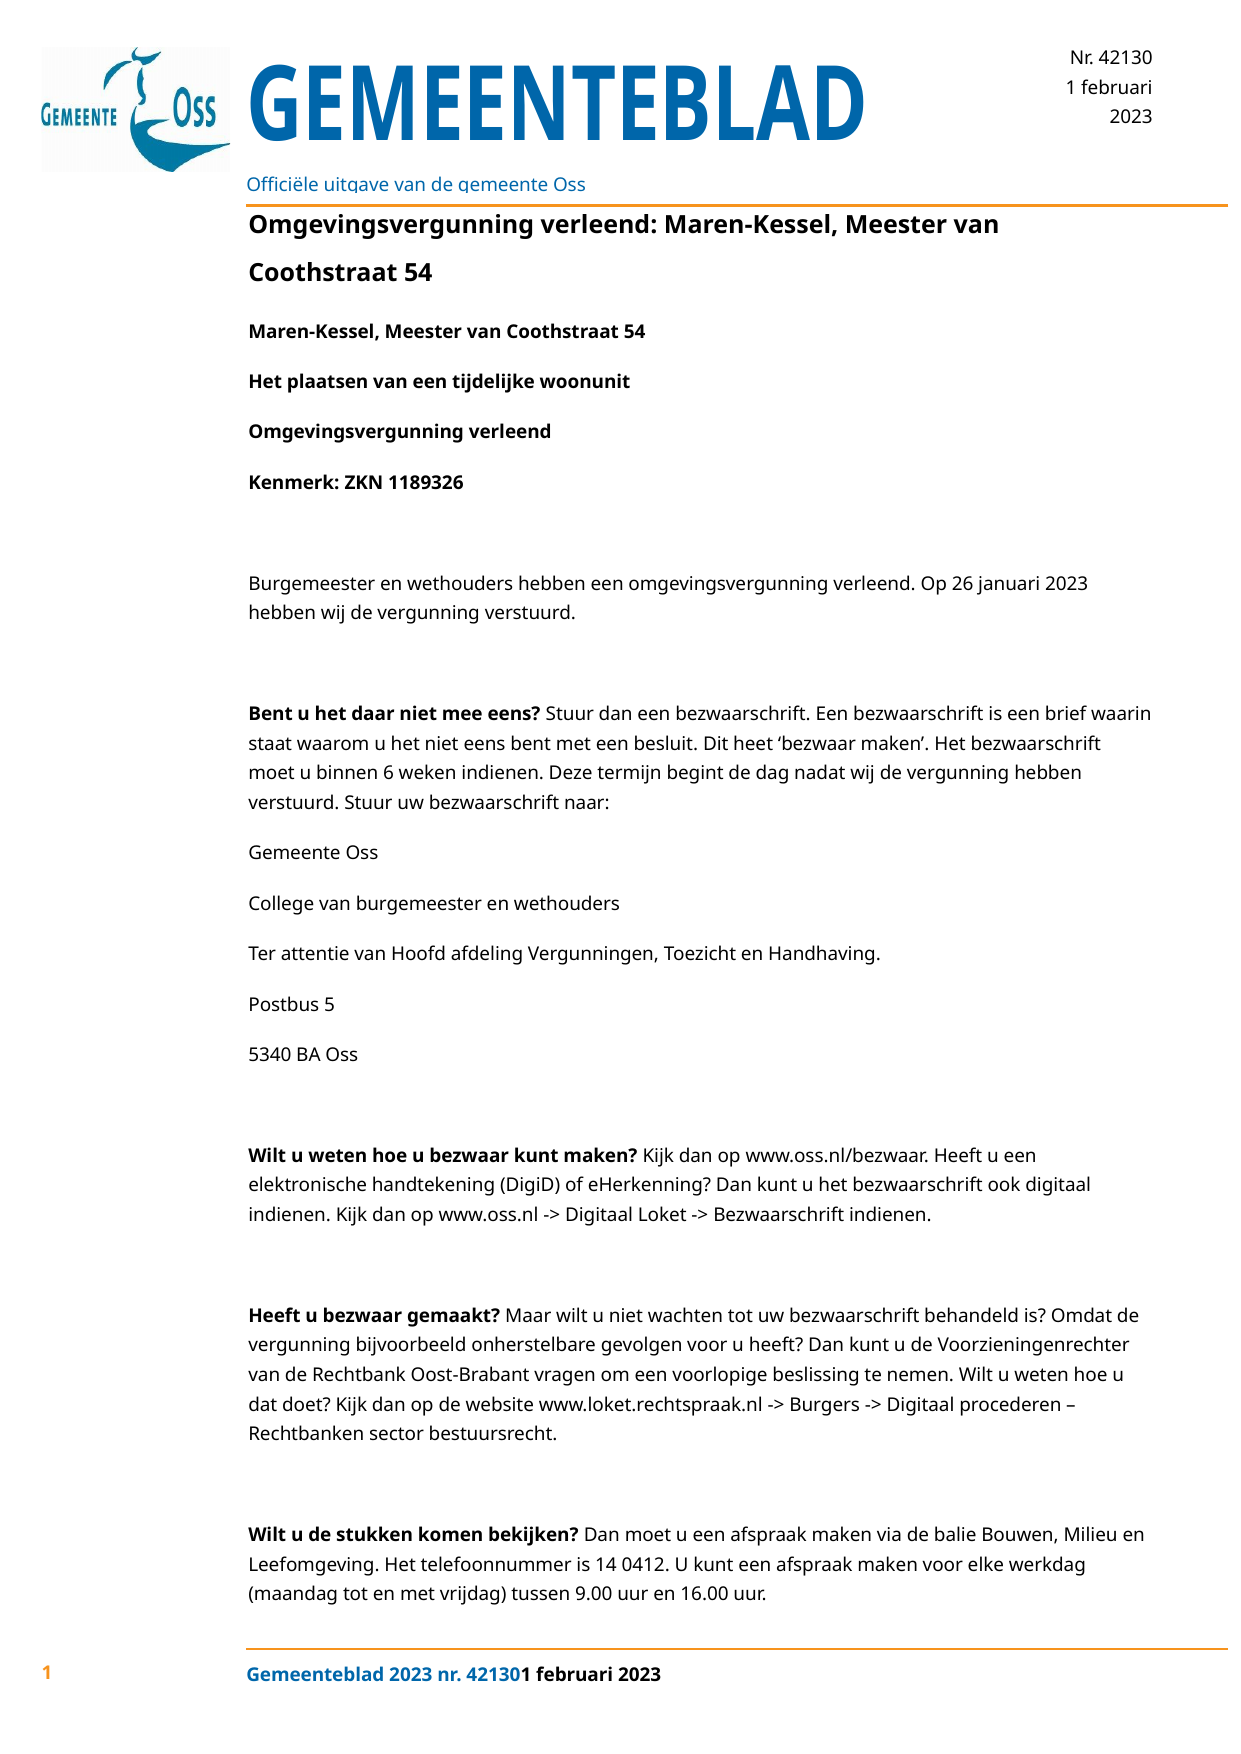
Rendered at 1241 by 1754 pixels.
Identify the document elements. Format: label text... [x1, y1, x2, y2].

text Burgemeester en wethouders hebben een omgevingsvergunning verleend. Op 26 januari 2023 hebben wij de vergunning verstuurd. [248, 570, 1152, 625]
text Gemeente Oss [248, 839, 1152, 865]
text Ter attentie van Hoofd afdeling Vergunningen, Toezicht en Handhaving. [248, 940, 1152, 966]
text Postbus 5 [248, 991, 1152, 1017]
picture [41, 47, 231, 172]
text College van burgemeester en wethouders [248, 890, 1152, 916]
text Maren-Kessel, Meester van Coothstraat 54 [248, 318, 1152, 344]
text Het plaatsen van een tijdelijke woonunit [248, 368, 1152, 394]
text Omgevingsvergunning verleend: Maren-Kessel, Meester van Coothstraat 54 [248, 207, 1152, 288]
text Omgevingsvergunning verleend [248, 419, 1152, 444]
text Wilt u de stukken komen bekijken? Dan moet u een afspraak maken via de balie Bouwen, Milieu en Leefomgeving. Het telefoonnummer is 14 0412. U kunt een afspraak maken voor elke werkdag (maandag tot en met vrijdag) tussen 9.00 uur en 16.00 uur. [248, 1521, 1152, 1606]
text Heeft u bezwaar gemaakt? Maar wilt u niet wachten tot uw bezwaarschrift behandeld is? Omdat de vergunning bijvoorbeeld onherstelbare gevolgen voor u heeft? Dan kunt u de Voorzieningenrechter van de Rechtbank Oost-Brabant vragen om een voorlopige beslissing te nemen. Wilt u weten hoe u dat doet? Kijk dan op de website www.loket.rechtspraak.nl -> Burgers -> Digitaal procederen – Rechtbanken sector bestuursrecht. [248, 1302, 1152, 1446]
text Wilt u weten hoe u bezwaar kunt maken? Kijk dan op www.oss.nl/bezwaar. Heeft u een elektronische handtekening (DigiD) of eHerkenning? Dan kunt u het bezwaarschrift ook digitaal indienen. Kijk dan op www.oss.nl -> Digitaal Loket -> Bezwaarschrift indienen. [248, 1142, 1152, 1227]
text Bent u het daar niet mee eens? Stuur dan een bezwaarschrift. Een bezwaarschrift is een brief waarin staat waarom u het niet eens bent met een besluit. Dit heet ‘bezwaar maken’. Het bezwaarschrift moet u binnen 6 weken indienen. Deze termijn begint de dag nadat wij de vergunning hebben verstuurd. Stuur uw bezwaarschrift naar: [248, 700, 1152, 815]
text 5340 BA Oss [248, 1041, 1152, 1067]
text Kenmerk: ZKN 1189326 [248, 469, 1152, 495]
